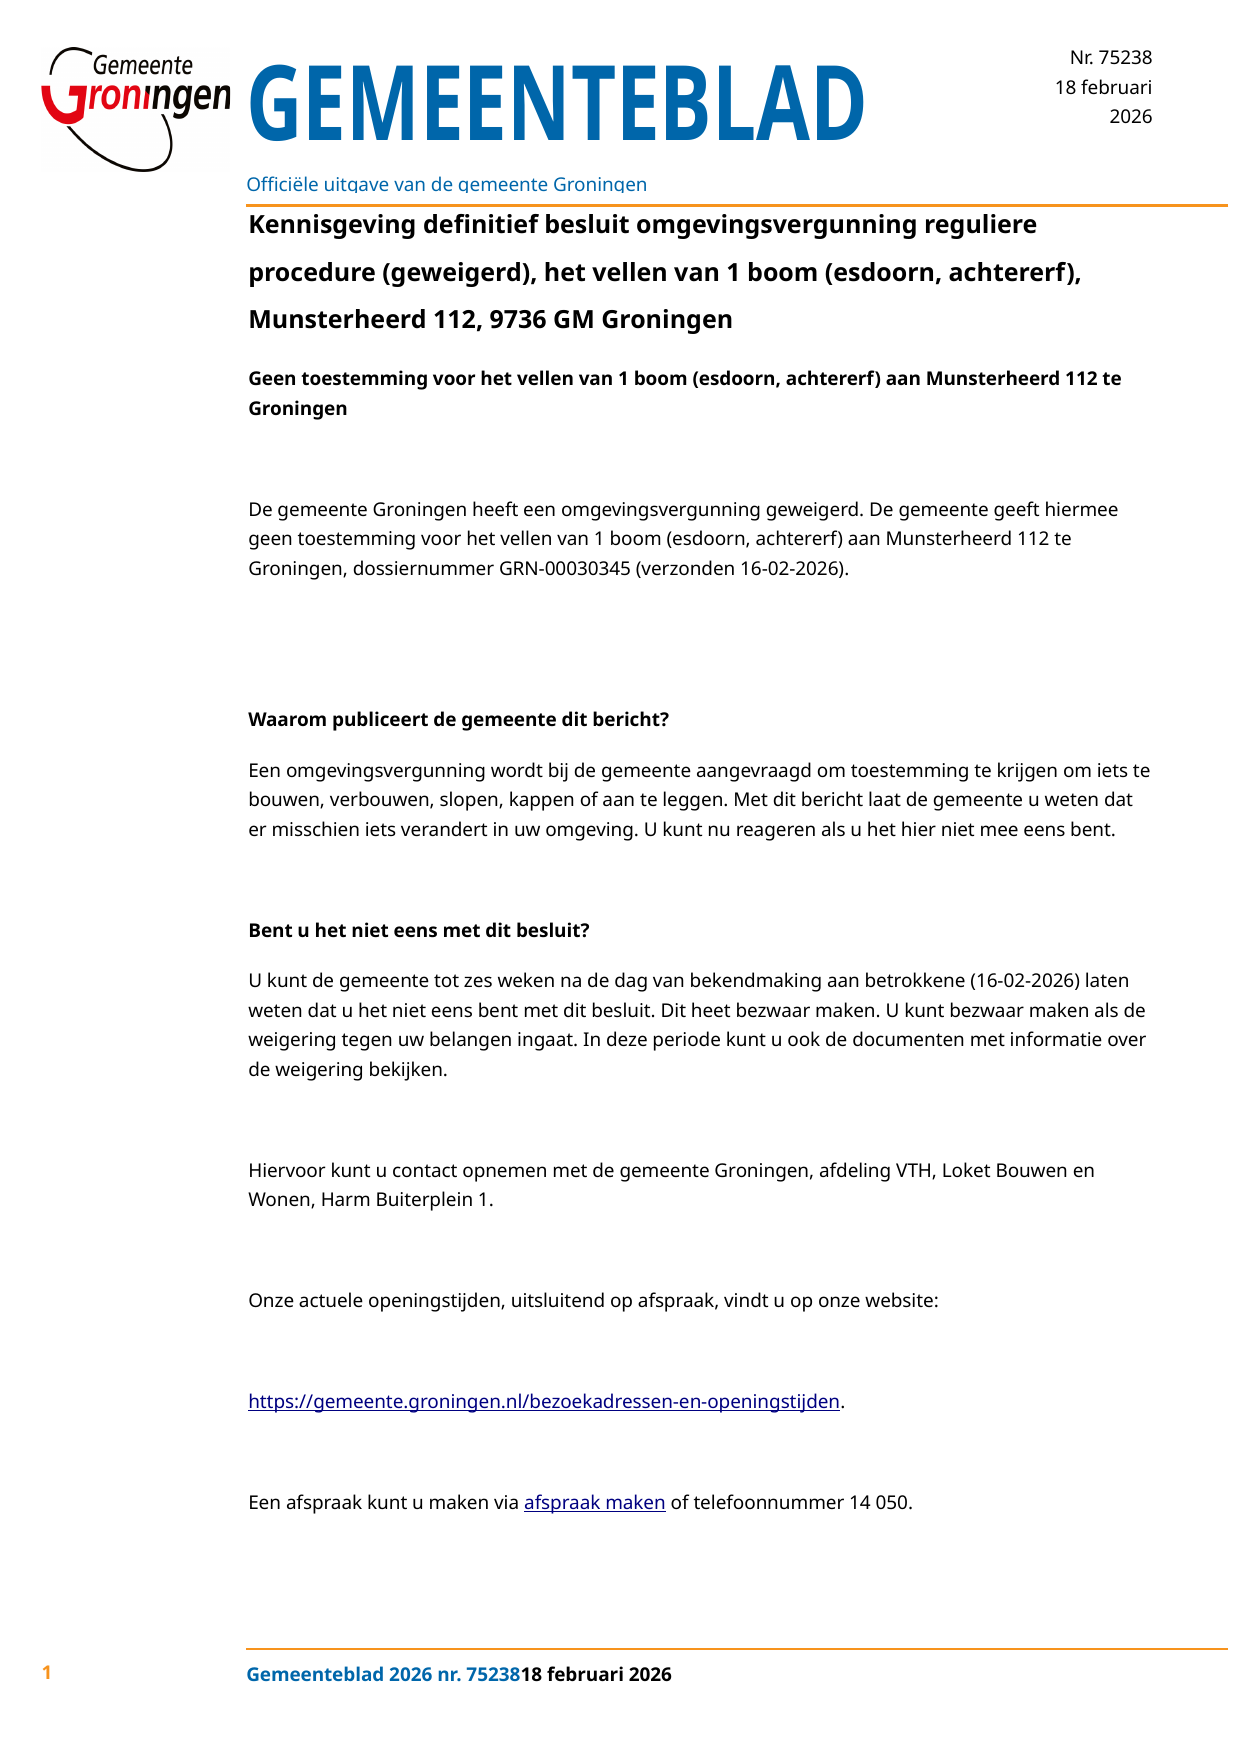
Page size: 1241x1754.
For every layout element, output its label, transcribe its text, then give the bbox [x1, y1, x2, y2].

text De gemeente Groningen heeft een omgevingsvergunning geweigerd. De gemeente geeft hiermee geen toestemming voor het vellen van 1 boom (esdoorn, achtererf) aan Munsterheerd 112 te Groningen, dossiernummer GRN-00030345 (verzonden 16-02-2026). [248, 496, 1152, 581]
text Bent u het niet eens met dit besluit? [248, 917, 1152, 942]
text U kunt de gemeente tot zes weken na de dag van bekendmaking aan betrokkene (16-02-2026) laten weten dat u het niet eens bent met dit besluit. Dit heet bezwaar maken. U kunt bezwaar maken als de weigering tegen uw belangen ingaat. In deze periode kunt u ook de documenten met informatie over de weigering bekijken. [248, 967, 1152, 1082]
text Een omgevingsvergunning wordt bij de gemeente aangevraagd om toestemming te krijgen om iets te bouwen, verbouwen, slopen, kappen of aan te leggen. Met dit bericht laat de gemeente u weten dat er misschien iets verandert in uw omgeving. U kunt nu reageren als u het hier niet mee eens bent. [248, 757, 1152, 842]
text Waarom publiceert de gemeente dit bericht? [248, 706, 1152, 732]
text https://gemeente.groningen.nl/bezoekadressen-en-openingstijden. [248, 1388, 1152, 1414]
text Geen toestemming voor het vellen van 1 boom (esdoorn, achtererf) aan Munsterheerd 112 te Groningen [248, 366, 1152, 421]
text Onze actuele openingstijden, uitsluitend op afspraak, vindt u op onze website: [248, 1287, 1152, 1313]
text Hiervoor kunt u contact opnemen met de gemeente Groningen, afdeling VTH, Loket Bouwen en Wonen, Harm Buiterplein 1. [248, 1157, 1152, 1212]
picture [41, 47, 231, 172]
text Kennisgeving definitief besluit omgevingsvergunning reguliere procedure (geweigerd), het vellen van 1 boom (esdoorn, achtererf), Munsterheerd 112, 9736 GM Groningen [248, 207, 1152, 336]
text Een afspraak kunt u maken via afspraak maken of telefoonnummer 14 050. [248, 1489, 1152, 1514]
